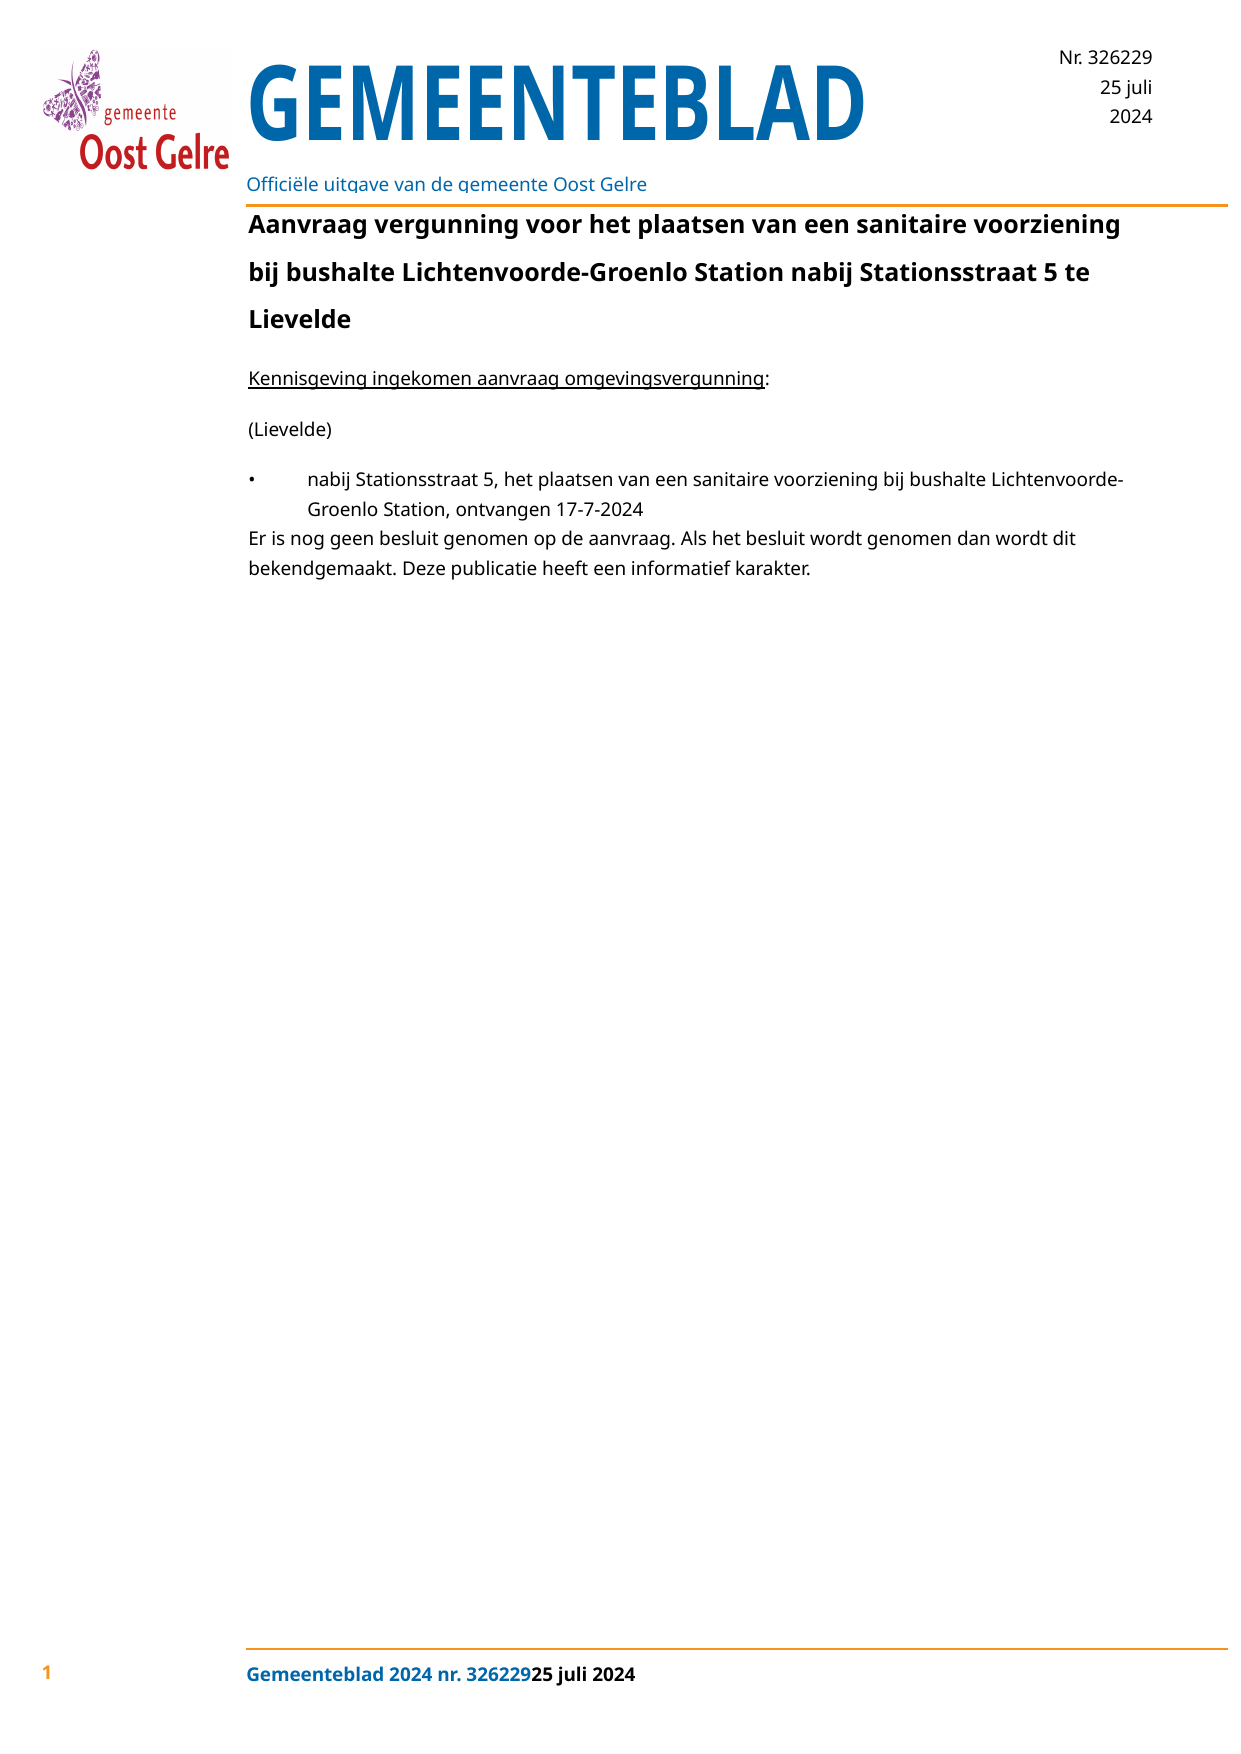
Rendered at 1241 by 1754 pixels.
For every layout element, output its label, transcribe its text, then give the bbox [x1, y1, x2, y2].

text (Lievelde) [248, 416, 1152, 442]
text Kennisgeving ingekomen aanvraag omgevingsvergunning: [248, 366, 1152, 391]
text Aanvraag vergunning voor het plaatsen van een sanitaire voorziening bij bushalte Lichtenvoorde-Groenlo Station nabij Stationsstraat 5 te Lievelde [248, 207, 1152, 336]
picture [41, 47, 231, 172]
text Er is nog geen besluit genomen op de aanvraag. Als het besluit wordt genomen dan wordt dit bekendgemaakt. Deze publicatie heeft een informatief karakter. [248, 526, 1152, 581]
list nabij Stationsstraat 5, het plaatsen van een sanitaire voorziening bij bushalte Lichtenvoorde-Groenlo Station, ontvangen 17-7-2024 [248, 466, 1152, 522]
